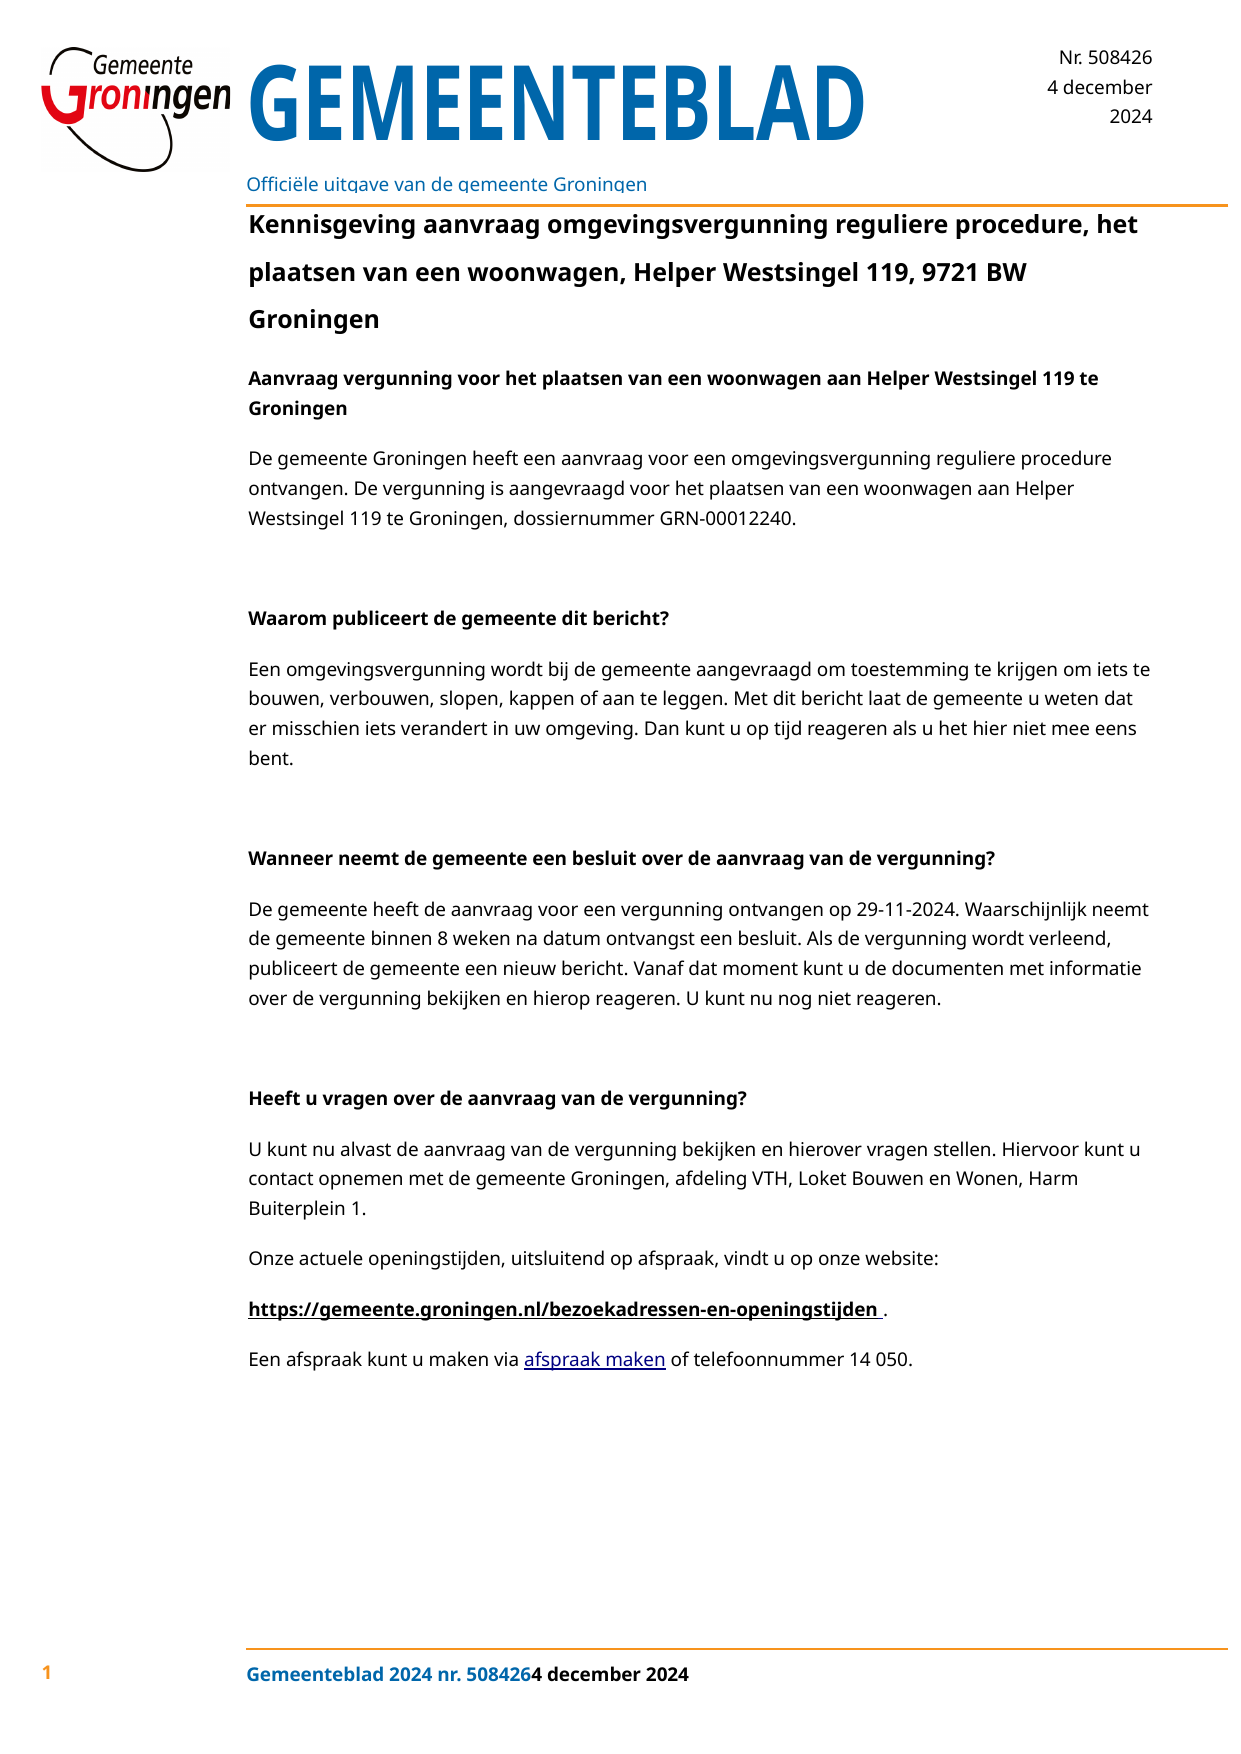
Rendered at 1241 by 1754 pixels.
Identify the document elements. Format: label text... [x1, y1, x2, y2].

text De gemeente Groningen heeft een aanvraag voor een omgevingsvergunning reguliere procedure ontvangen. De vergunning is aangevraagd voor het plaatsen van een woonwagen aan Helper Westsingel 119 te Groningen, dossiernummer GRN-00012240. [248, 446, 1152, 530]
picture [41, 47, 231, 172]
text Wanneer neemt de gemeente een besluit over de aanvraag van de vergunning? [248, 846, 1152, 871]
text Een omgevingsvergunning wordt bij de gemeente aangevraagd om toestemming te krijgen om iets te bouwen, verbouwen, slopen, kappen of aan te leggen. Met dit bericht laat de gemeente u weten dat er misschien iets verandert in uw omgeving. Dan kunt u op tijd reageren als u het hier niet mee eens bent. [248, 656, 1152, 770]
text Heeft u vragen over de aanvraag van de vergunning? [248, 1086, 1152, 1111]
text Waarom publiceert de gemeente dit bericht? [248, 606, 1152, 631]
text Aanvraag vergunning voor het plaatsen van een woonwagen aan Helper Westsingel 119 te Groningen [248, 366, 1152, 421]
text De gemeente heeft de aanvraag voor een vergunning ontvangen op 29-11-2024. Waarschijnlijk neemt de gemeente binnen 8 weken na datum ontvangst een besluit. Als de vergunning wordt verleend, publiceert de gemeente een nieuw bericht. Vanaf dat moment kunt u de documenten met informatie over de vergunning bekijken en hierop reageren. U kunt nu nog niet reageren. [248, 896, 1152, 1010]
text Kennisgeving aanvraag omgevingsvergunning reguliere procedure, het plaatsen van een woonwagen, Helper Westsingel 119, 9721 BW Groningen [248, 207, 1152, 336]
text U kunt nu alvast de aanvraag van de vergunning bekijken en hierover vragen stellen. Hiervoor kunt u contact opnemen met de gemeente Groningen, afdeling VTH, Loket Bouwen en Wonen, Harm Buiterplein 1. [248, 1136, 1152, 1221]
text https://gemeente.groningen.nl/bezoekadressen-en-openingstijden . [248, 1296, 1152, 1322]
text Een afspraak kunt u maken via afspraak maken of telefoonnummer 14 050. [248, 1346, 1152, 1372]
text Onze actuele openingstijden, uitsluitend op afspraak, vindt u op onze website: [248, 1246, 1152, 1271]
